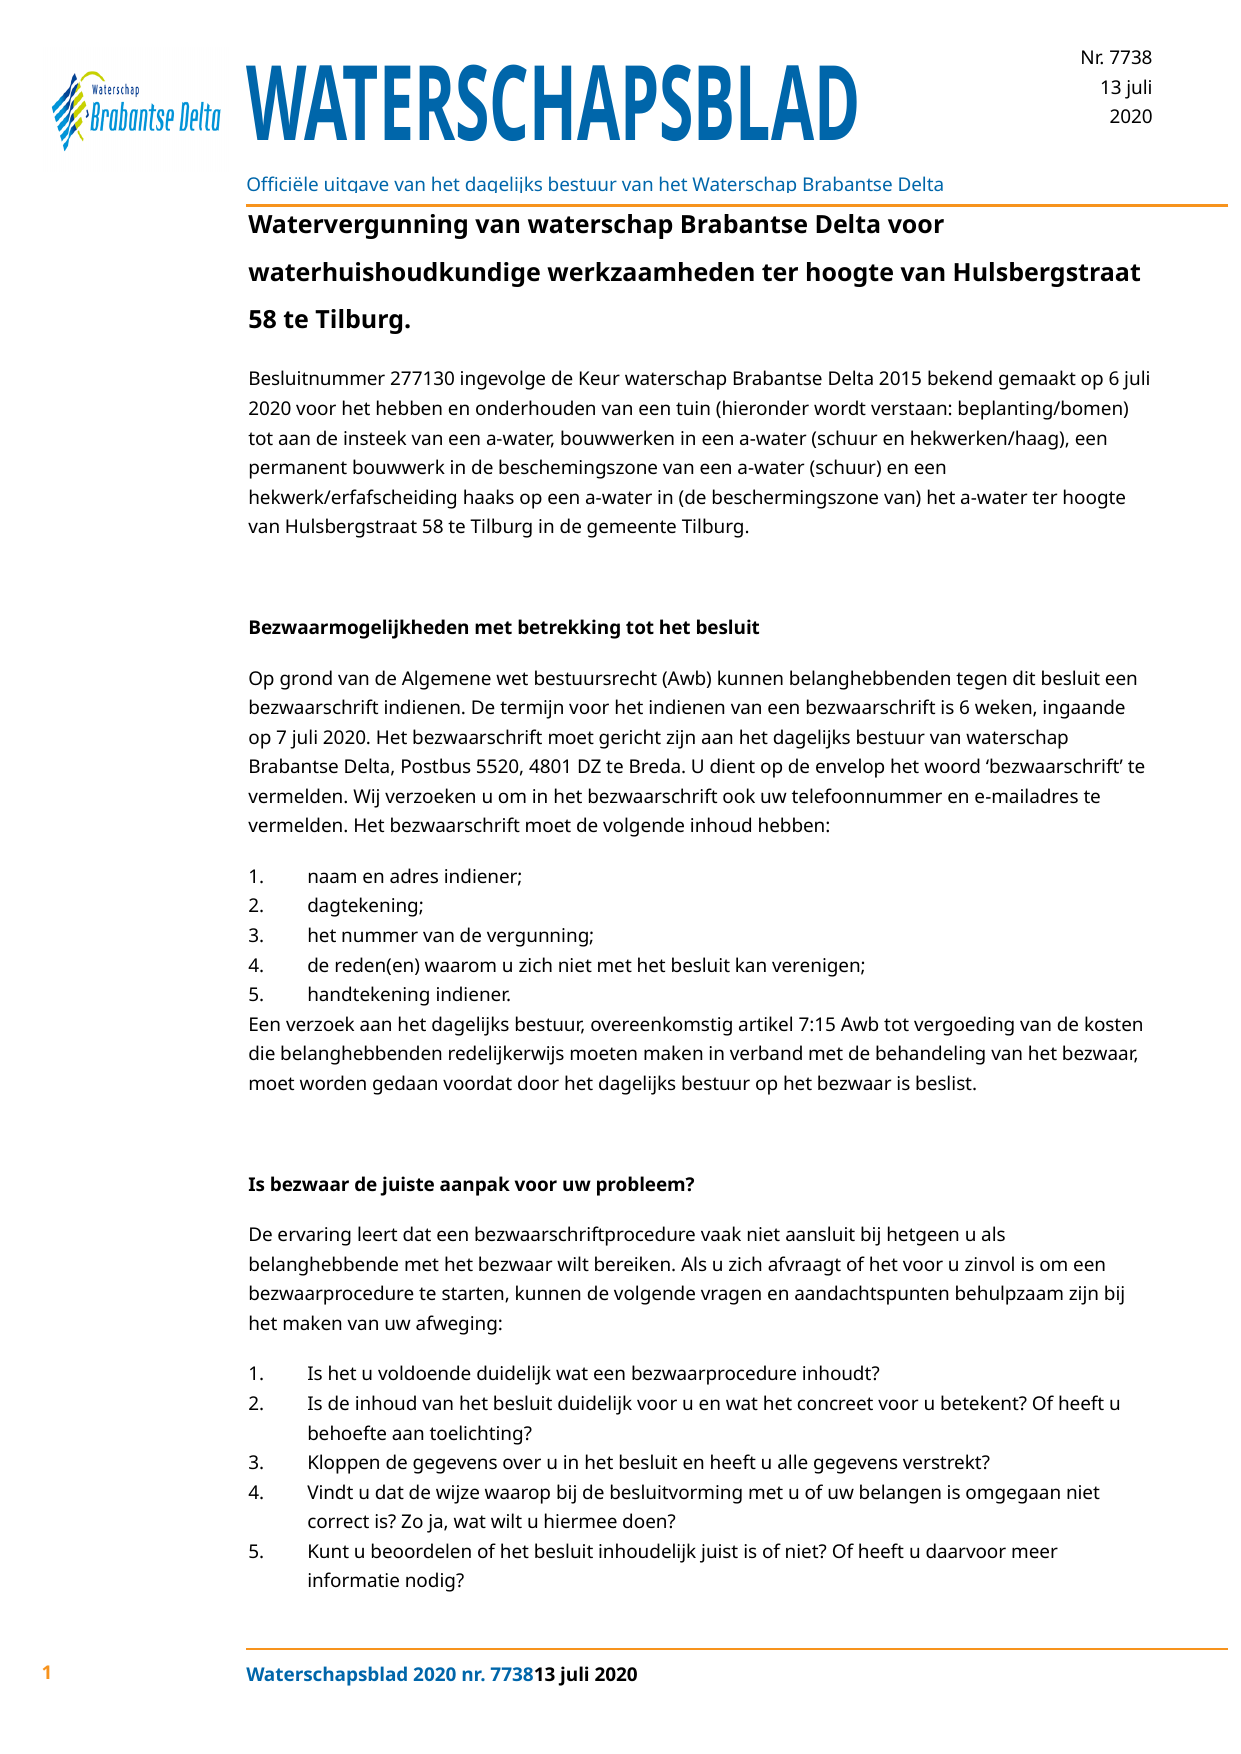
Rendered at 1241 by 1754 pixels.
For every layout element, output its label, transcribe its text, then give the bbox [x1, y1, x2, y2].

list de reden(en) waarom u zich niet met het besluit kan verenigen; [248, 952, 1152, 977]
text De ervaring leert dat een bezwaarschriftprocedure vaak niet aansluit bij hetgeen u als belanghebbende met het bezwaar wilt bereiken. Als u zich afvraagt of het voor u zinvol is om een bezwaarprocedure te starten, kunnen de volgende vragen en aandachtspunten behulpzaam zijn bij het maken van uw afweging: [248, 1221, 1152, 1336]
list Kloppen de gegevens over u in het besluit en heeft u alle gegevens verstrekt? [248, 1449, 1152, 1475]
picture [41, 47, 231, 172]
list Is de inhoud van het besluit duidelijk voor u en wat het concreet voor u betekent? Of heeft u behoefte aan toelichting? [248, 1390, 1152, 1445]
text Is bezwaar de juiste aanpak voor uw probleem? [248, 1171, 1152, 1197]
list naam en adres indiener; [248, 863, 1152, 889]
list handtekening indiener. [248, 981, 1152, 1007]
text Een verzoek aan het dagelijks bestuur, overeenkomstig artikel 7:15 Awb tot vergoeding van de kosten die belanghebbenden redelijkerwijs moeten maken in verband met de behandeling van het bezwaar, moet worden gedaan voordat door het dagelijks bestuur op het bezwaar is beslist. [248, 1011, 1152, 1096]
list Is het u voldoende duidelijk wat een bezwaarprocedure inhoudt? [248, 1361, 1152, 1386]
list dagtekening; [248, 893, 1152, 918]
text Watervergunning van waterschap Brabantse Delta voor waterhuishoudkundige werkzaamheden ter hoogte van Hulsbergstraat 58 te Tilburg. [248, 207, 1152, 336]
list Kunt u beoordelen of het besluit inhoudelijk juist is of niet? Of heeft u daarvoor meer informatie nodig? [248, 1538, 1152, 1593]
text Bezwaarmogelijkheden met betrekking tot het besluit [248, 614, 1152, 640]
text Op grond van de Algemene wet bestuursrecht (Awb) kunnen belanghebbenden tegen dit besluit een bezwaarschrift indienen. De termijn voor het indienen van een bezwaarschrift is 6 weken, ingaande op 7 juli 2020. Het bezwaarschrift moet gericht zijn aan het dagelijks bestuur van waterschap Brabantse Delta, Postbus 5520, 4801 DZ te Breda. U dient op de envelop het woord ‘bezwaarschrift’ te vermelden. Wij verzoeken u om in het bezwaarschrift ook uw telefoonnummer en e‑mailadres te vermelden. Het bezwaarschrift moet de volgende inhoud hebben: [248, 665, 1152, 838]
list Vindt u dat de wijze waarop bij de besluitvorming met u of uw belangen is omgegaan niet correct is? Zo ja, wat wilt u hiermee doen? [248, 1479, 1152, 1534]
list het nummer van de vergunning; [248, 922, 1152, 948]
text Besluitnummer 277130 ingevolge de Keur waterschap Brabantse Delta 2015 bekend gemaakt op 6 juli 2020 voor het hebben en onderhouden van een tuin (hieronder wordt verstaan: beplanting/bomen) tot aan de insteek van een a-water, bouwwerken in een a-water (schuur en hekwerken/haag), een permanent bouwwerk in de beschemingszone van een a-water (schuur) en een hekwerk/erfafscheiding haaks op een a-water in (de beschermingszone van) het a-water ter hoogte van Hulsbergstraat 58 te Tilburg in de gemeente Tilburg. [248, 366, 1152, 539]
